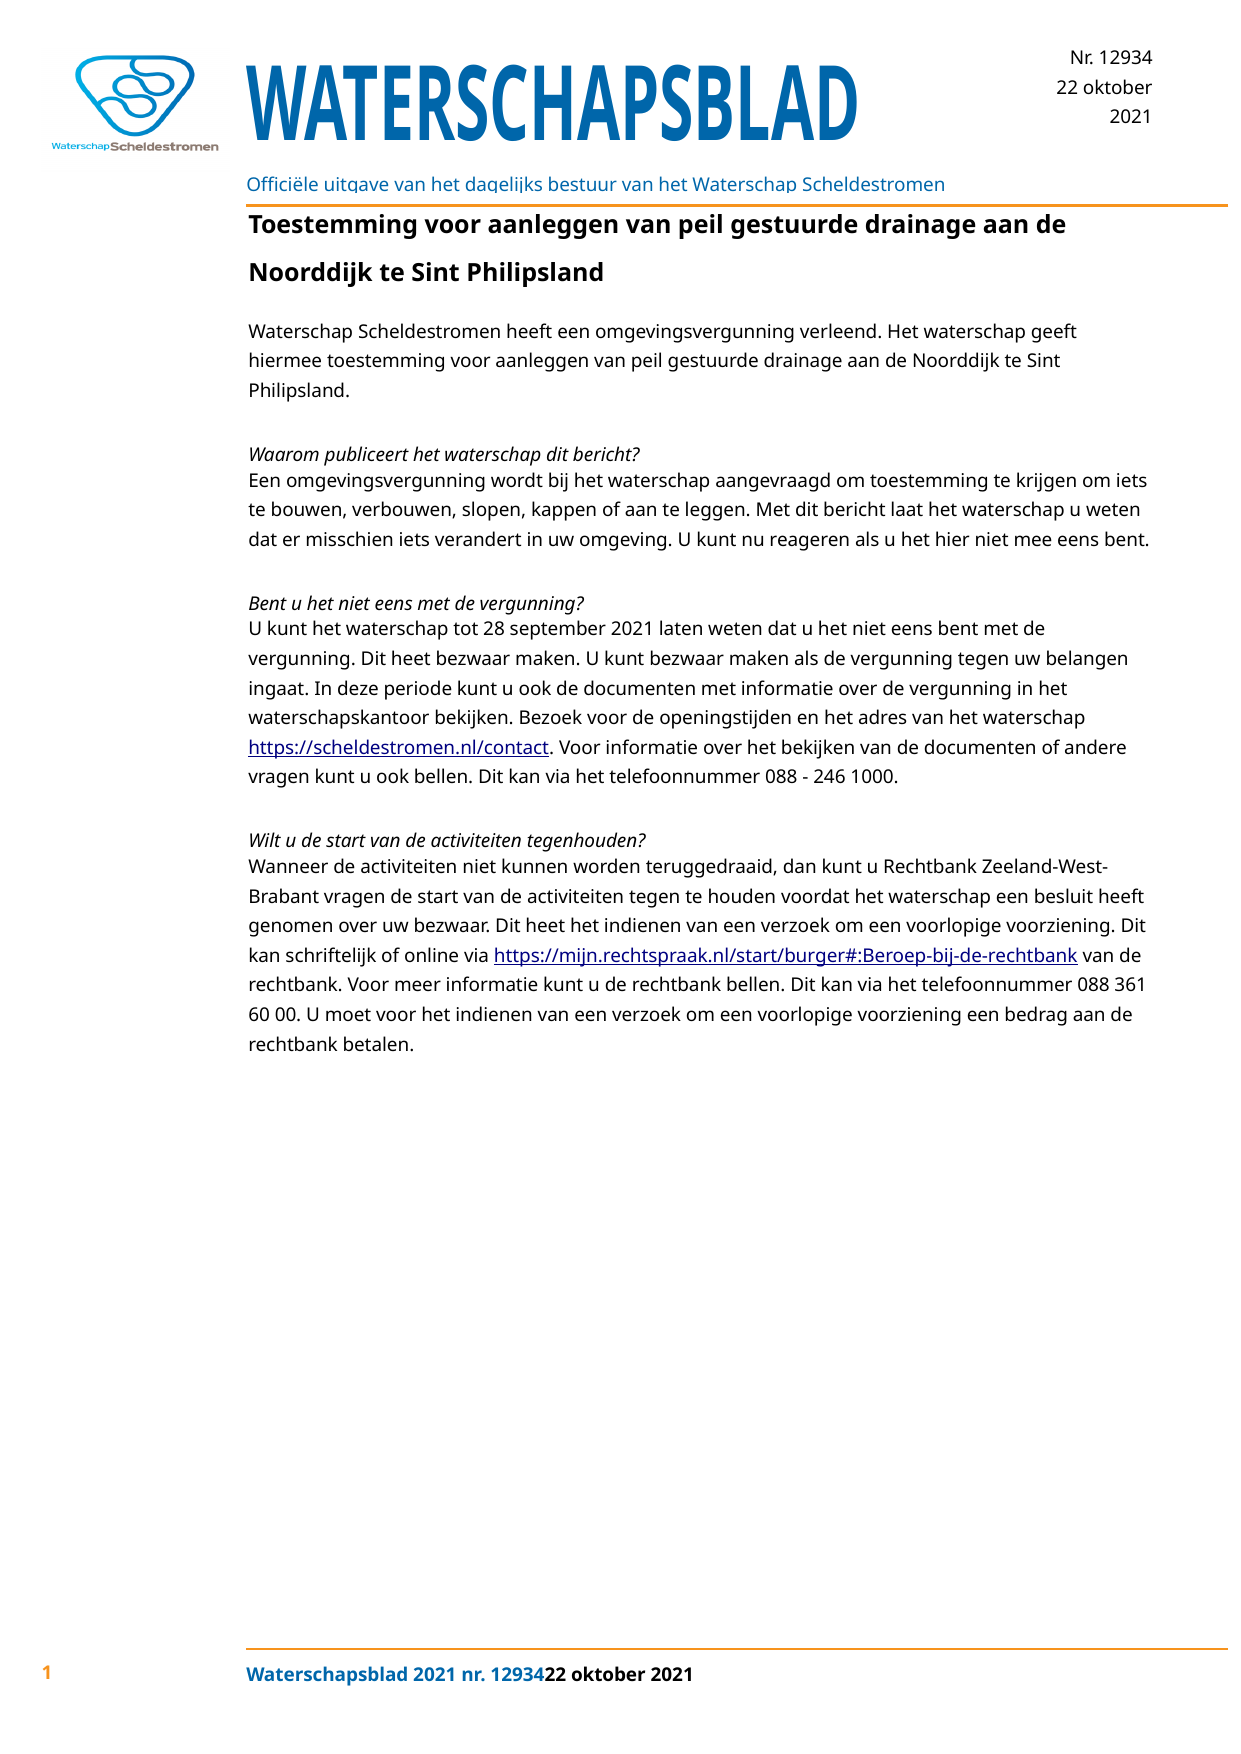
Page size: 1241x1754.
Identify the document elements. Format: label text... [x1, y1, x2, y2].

text Waarom publiceert het waterschap dit bericht? [248, 441, 1152, 467]
text U kunt het waterschap tot 28 september 2021 laten weten dat u het niet eens bent met de vergunning. Dit heet bezwaar maken. U kunt bezwaar maken als de vergunning tegen uw belangen ingaat. In deze periode kunt u ook de documenten met informatie over de vergunning in het waterschapskantoor bekijken. Bezoek voor de openingstijden en het adres van het waterschap https://scheldestromen.nl/contact. Voor informatie over het bekijken van de documenten of andere vragen kunt u ook bellen. Dit kan via het telefoonnummer 088 - 246 1000. [248, 616, 1152, 789]
text Waterschap Scheldestromen heeft een omgevingsvergunning verleend. Het waterschap geeft hiermee toestemming voor aanleggen van peil gestuurde drainage aan de Noorddijk te Sint Philipsland. [248, 318, 1152, 403]
text Wilt u de start van de activiteiten tegenhouden? [248, 827, 1152, 853]
text Bent u het niet eens met de vergunning? [248, 590, 1152, 616]
text Wanneer de activiteiten niet kunnen worden teruggedraaid, dan kunt u Rechtbank Zeeland-West-Brabant vragen de start van de activiteiten tegen te houden voordat het waterschap een besluit heeft genomen over uw bezwaar. Dit heet het indienen van een verzoek om een voorlopige voorziening. Dit kan schriftelijk of online via https://mijn.rechtspraak.nl/start/burger#:Beroep-bij-de-rechtbank van de rechtbank. Voor meer informatie kunt u de rechtbank bellen. Dit kan via het telefoonnummer 088 361 60 00. U moet voor het indienen van een verzoek om een voorlopige voorziening een bedrag aan de rechtbank betalen. [248, 853, 1152, 1056]
text Toestemming voor aanleggen van peil gestuurde drainage aan de Noorddijk te Sint Philipsland [248, 207, 1152, 288]
text Een omgevingsvergunning wordt bij het waterschap aangevraagd om toestemming te krijgen om iets te bouwen, verbouwen, slopen, kappen of aan te leggen. Met dit bericht laat het waterschap u weten dat er misschien iets verandert in uw omgeving. U kunt nu reageren als u het hier niet mee eens bent. [248, 467, 1152, 552]
picture [41, 47, 231, 172]
